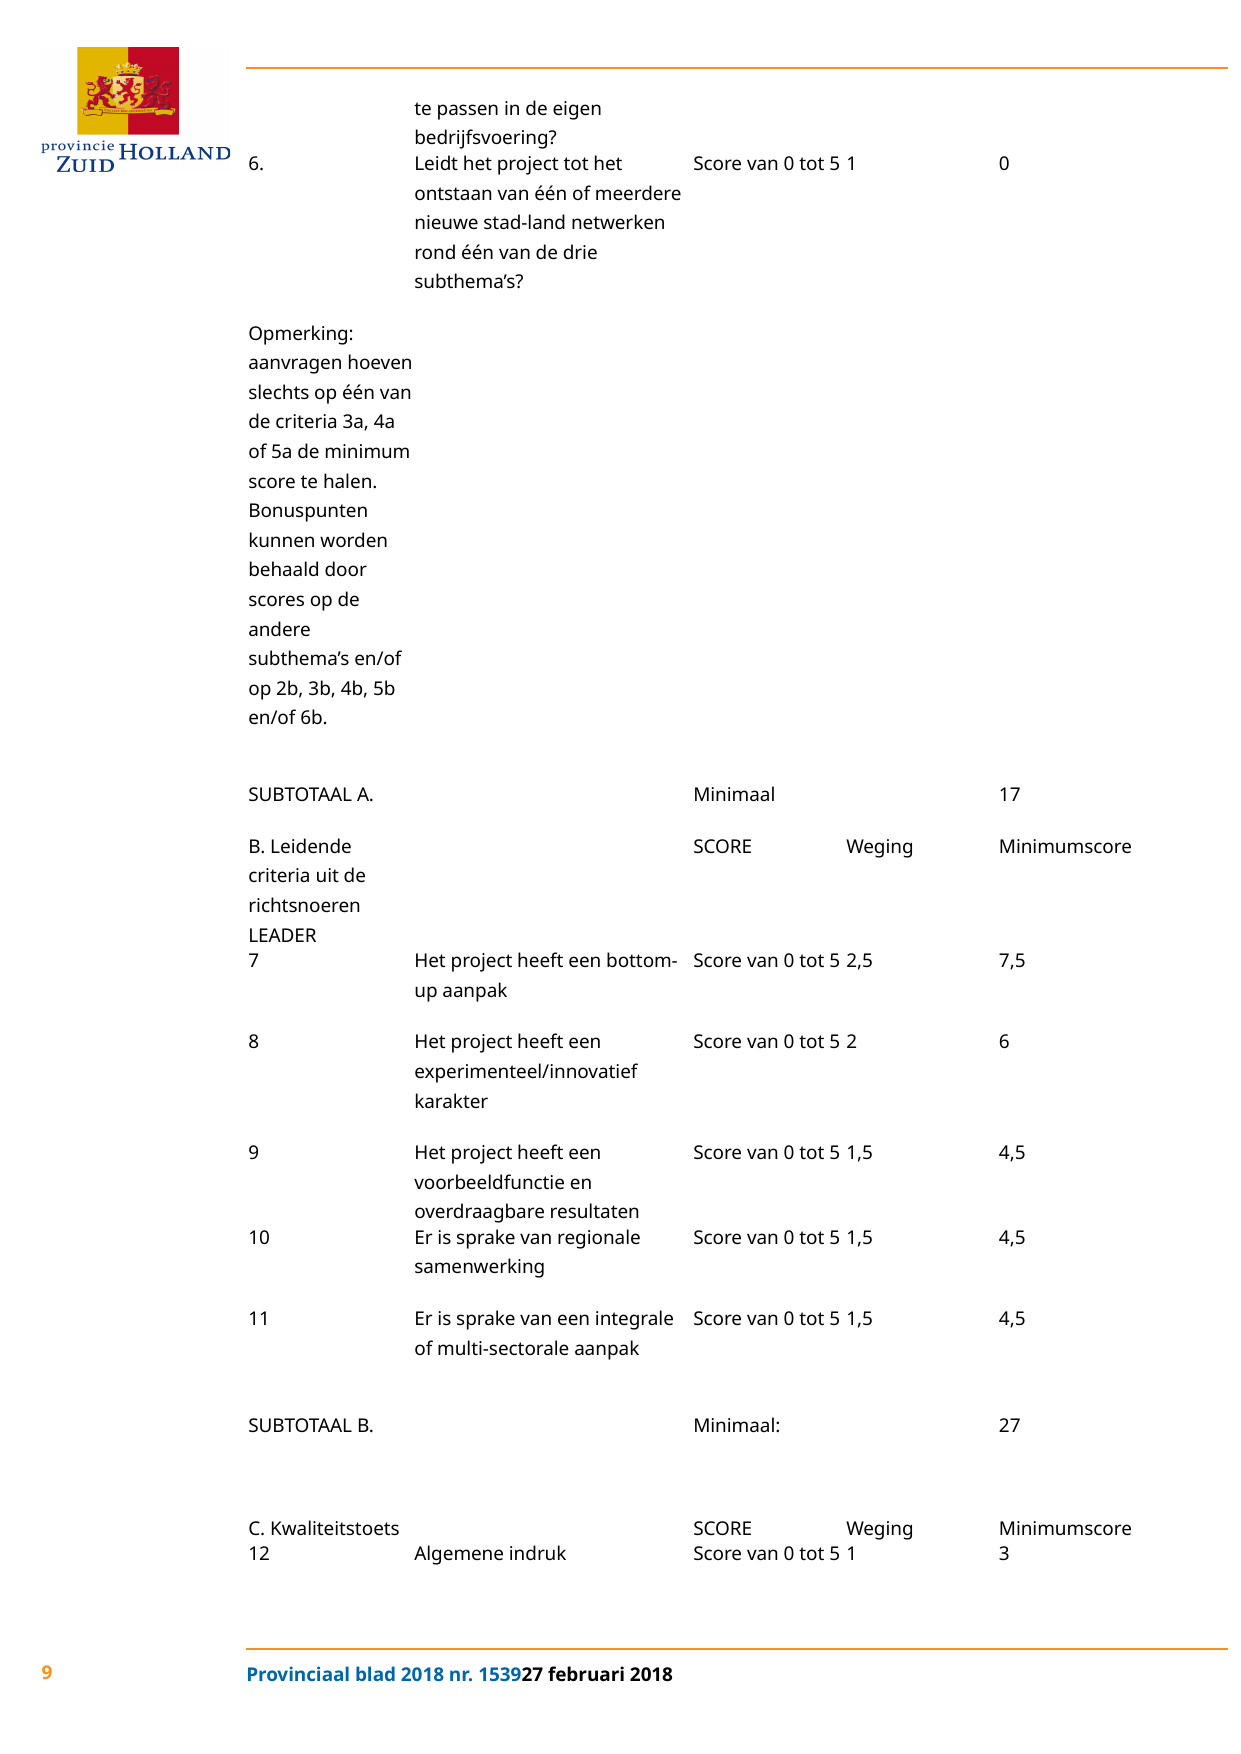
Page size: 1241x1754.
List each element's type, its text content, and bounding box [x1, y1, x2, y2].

table_cell [999, 1003, 1152, 1029]
table_cell 6 [999, 1029, 1152, 1113]
table_cell 7 [248, 948, 414, 1003]
table_cell 1,5 [846, 1139, 999, 1224]
table_cell [999, 1489, 1152, 1515]
table_cell Minimaal: [693, 1412, 846, 1438]
table_cell [248, 1280, 414, 1305]
table_cell [693, 1003, 846, 1029]
table_cell Minimumscore [999, 833, 1152, 948]
table_cell 8 [248, 1029, 414, 1113]
table_cell Weging [846, 1515, 999, 1541]
table_cell [693, 1386, 846, 1412]
table_cell [999, 1438, 1152, 1463]
table_cell [414, 1280, 693, 1305]
table_cell 4,5 [999, 1305, 1152, 1361]
table_cell [248, 95, 414, 150]
table_cell Minimumscore [999, 1515, 1152, 1541]
table_cell 12 [248, 1541, 414, 1566]
table_cell [846, 294, 999, 320]
table_cell [414, 1114, 693, 1139]
table_cell [248, 1566, 414, 1592]
table_cell [846, 782, 999, 807]
table_cell [414, 1515, 693, 1541]
table_cell Score van 0 tot 5 [693, 150, 846, 294]
table_cell [693, 320, 846, 730]
table_cell [693, 1489, 846, 1515]
table_cell [414, 1412, 693, 1438]
table_cell [414, 320, 693, 730]
table_cell Weging [846, 833, 999, 948]
table_cell [846, 1412, 999, 1438]
table_cell 0 [999, 150, 1152, 294]
table_cell [693, 1464, 846, 1489]
table_cell te passen in de eigen bedrijfsvoering? [414, 95, 693, 150]
table_cell [693, 808, 846, 833]
table_cell [693, 1438, 846, 1463]
table_cell [693, 730, 846, 756]
table_cell [999, 294, 1152, 320]
table_cell [846, 1438, 999, 1463]
table_cell [414, 756, 693, 782]
table_cell [999, 1361, 1152, 1386]
table_cell [846, 808, 999, 833]
table_cell [248, 808, 414, 833]
table_cell [846, 1114, 999, 1139]
table_cell Leidt het project tot het ontstaan van één of meerdere nieuwe stad-land netwerken rond één van de drie subthema’s? [414, 150, 693, 294]
table_cell [846, 1464, 999, 1489]
table_cell [414, 808, 693, 833]
table_cell [414, 1464, 693, 1489]
table_cell [846, 1361, 999, 1386]
table_cell [248, 294, 414, 320]
table_cell 10 [248, 1224, 414, 1279]
table_cell [414, 1003, 693, 1029]
table_cell [248, 1464, 414, 1489]
table_cell Score van 0 tot 5 [693, 1305, 846, 1361]
table_cell Algemene indruk [414, 1541, 693, 1566]
table_cell [693, 1566, 846, 1592]
table_cell [846, 95, 999, 150]
table_cell [414, 1489, 693, 1515]
table_cell Het project heeft een experimenteel/innovatief karakter [414, 1029, 693, 1113]
table_cell Er is sprake van regionale samenwerking [414, 1224, 693, 1279]
table_cell 17 [999, 782, 1152, 807]
table_cell [846, 1280, 999, 1305]
table_cell SCORE [693, 833, 846, 948]
table_cell Er is sprake van een integrale of multi-sectorale aanpak [414, 1305, 693, 1361]
table_cell 4,5 [999, 1224, 1152, 1279]
table_cell [846, 1386, 999, 1412]
picture [41, 47, 231, 172]
table_cell [414, 1438, 693, 1463]
table_cell B. Leidende criteria uit de richtsnoeren LEADER [248, 833, 414, 948]
table_cell [999, 1114, 1152, 1139]
table_cell 9 [248, 1139, 414, 1224]
table_cell [846, 756, 999, 782]
table_cell Minimaal [693, 782, 846, 807]
table_cell [248, 1361, 414, 1386]
table_cell [846, 1566, 999, 1592]
table_cell 27 [999, 1412, 1152, 1438]
table_cell [414, 1361, 693, 1386]
table_cell [999, 1464, 1152, 1489]
table_cell [693, 1114, 846, 1139]
table_cell [248, 1489, 414, 1515]
table_cell [414, 782, 693, 807]
table_cell C. Kwaliteitstoets [248, 1515, 414, 1541]
table_cell 7,5 [999, 948, 1152, 1003]
table_cell 1,5 [846, 1224, 999, 1279]
table_cell [414, 1386, 693, 1412]
table_cell [846, 1003, 999, 1029]
table_cell [414, 730, 693, 756]
table_cell 1 [846, 1541, 999, 1566]
table_cell [999, 756, 1152, 782]
table_cell [999, 730, 1152, 756]
table_cell [693, 294, 846, 320]
table_cell Score van 0 tot 5 [693, 1224, 846, 1279]
table_cell 1 [846, 150, 999, 294]
table_cell [693, 1280, 846, 1305]
table_cell [693, 756, 846, 782]
table_cell [999, 1386, 1152, 1412]
table_cell [999, 95, 1152, 150]
table_cell [414, 1566, 693, 1592]
table_cell 1,5 [846, 1305, 999, 1361]
table_cell 2 [846, 1029, 999, 1113]
table_cell [999, 1280, 1152, 1305]
table_cell [248, 730, 414, 756]
table_cell 3 [999, 1541, 1152, 1566]
table_cell [248, 756, 414, 782]
table_cell [693, 95, 846, 150]
table_cell Score van 0 tot 5 [693, 1139, 846, 1224]
table_cell [414, 294, 693, 320]
table_cell [248, 1386, 414, 1412]
table_cell [999, 808, 1152, 833]
table_cell 11 [248, 1305, 414, 1361]
table_cell 2,5 [846, 948, 999, 1003]
table_cell [414, 833, 693, 948]
table_cell [999, 320, 1152, 730]
table_cell [846, 1489, 999, 1515]
table_cell Het project heeft een voorbeeldfunctie en overdraagbare resultaten [414, 1139, 693, 1224]
table_cell [846, 730, 999, 756]
table_cell [248, 1114, 414, 1139]
table_cell Het project heeft een bottom-up aanpak [414, 948, 693, 1003]
table_cell Score van 0 tot 5 [693, 1541, 846, 1566]
table_cell SCORE [693, 1515, 846, 1541]
table_cell [248, 1003, 414, 1029]
table_cell [999, 1566, 1152, 1592]
table_cell 4,5 [999, 1139, 1152, 1224]
table_cell 6. [248, 150, 414, 294]
table_cell SUBTOTAAL A. [248, 782, 414, 807]
table_cell [248, 1438, 414, 1463]
table_cell Opmerking: aanvragen hoeven slechts op één van de criteria 3a, 4a of 5a de minimum score te halen. Bonuspunten kunnen worden behaald door scores op de andere subthema’s en/of op 2b, 3b, 4b, 5b en/of 6b. [248, 320, 414, 730]
table_cell Score van 0 tot 5 [693, 948, 846, 1003]
table_cell SUBTOTAAL B. [248, 1412, 414, 1438]
table_cell Score van 0 tot 5 [693, 1029, 846, 1113]
table_cell [846, 320, 999, 730]
table_cell [693, 1361, 846, 1386]
